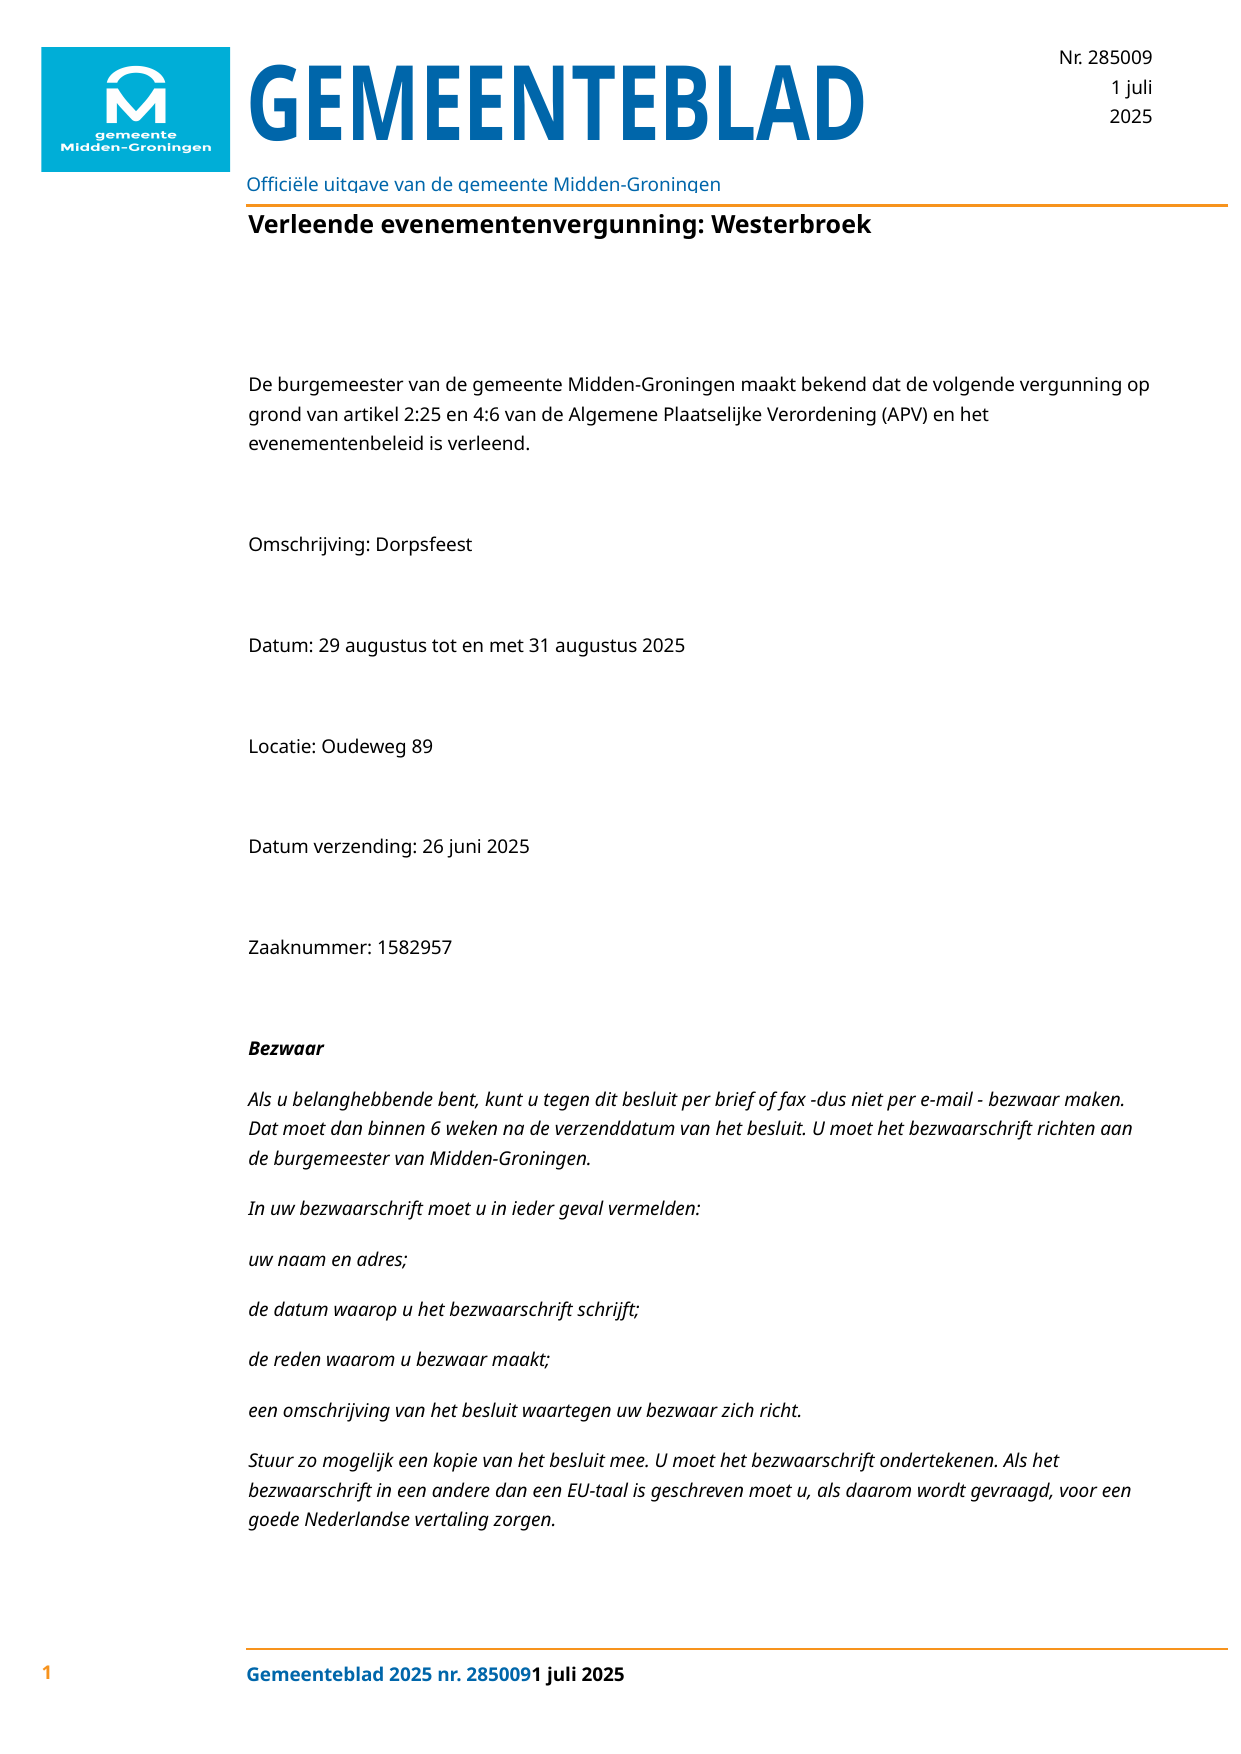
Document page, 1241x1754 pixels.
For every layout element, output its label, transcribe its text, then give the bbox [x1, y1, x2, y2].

text uw naam en adres; [248, 1246, 1152, 1271]
text Locatie: Oudeweg 89 [248, 733, 1152, 758]
text Stuur zo mogelijk een kopie van het besluit mee. U moet het bezwaarschrift ondertekenen. Als het bezwaarschrift in een andere dan een EU-taal is geschreven moet u, als daarom wordt gevraagd, voor een goede Nederlandse vertaling zorgen. [248, 1447, 1152, 1532]
picture [107, 89, 165, 122]
text Omschrijving: Dorpsfeest [248, 531, 1152, 557]
text Datum verzending: 26 juni 2025 [248, 834, 1152, 859]
text Datum: 29 augustus tot en met 31 augustus 2025 [248, 632, 1152, 658]
text De burgemeester van de gemeente Midden-Groningen maakt bekend dat de volgende vergunning op grond van artikel 2:25 en 4:6 van de Algemene Plaatselijke Verordening (APV) en het evenementenbeleid is verleend. [248, 371, 1152, 456]
text Als u belanghebbende bent, kunt u tegen dit besluit per brief of fax -dus niet per e-mail - bezwaar maken. Dat moet dan binnen 6 weken na de verzenddatum van het besluit. U moet het bezwaarschrift richten aan de burgemeester van Midden-Groningen. [248, 1086, 1152, 1171]
picture [108, 66, 164, 82]
text In uw bezwaarschrift moet u in ieder geval vermelden: [248, 1195, 1152, 1221]
text de datum waarop u het bezwaarschrift schrijft; [248, 1296, 1152, 1322]
text een omschrijving van het besluit waartegen uw bezwaar zich richt. [248, 1397, 1152, 1423]
text Zaaknummer: 1582957 [248, 934, 1152, 960]
text de reden waarom u bezwaar maakt; [248, 1347, 1152, 1372]
text Bezwaar [248, 1035, 1152, 1061]
picture [184, 146, 190, 153]
text Verleende evenementenvergunning: Westerbroek [248, 207, 1152, 241]
